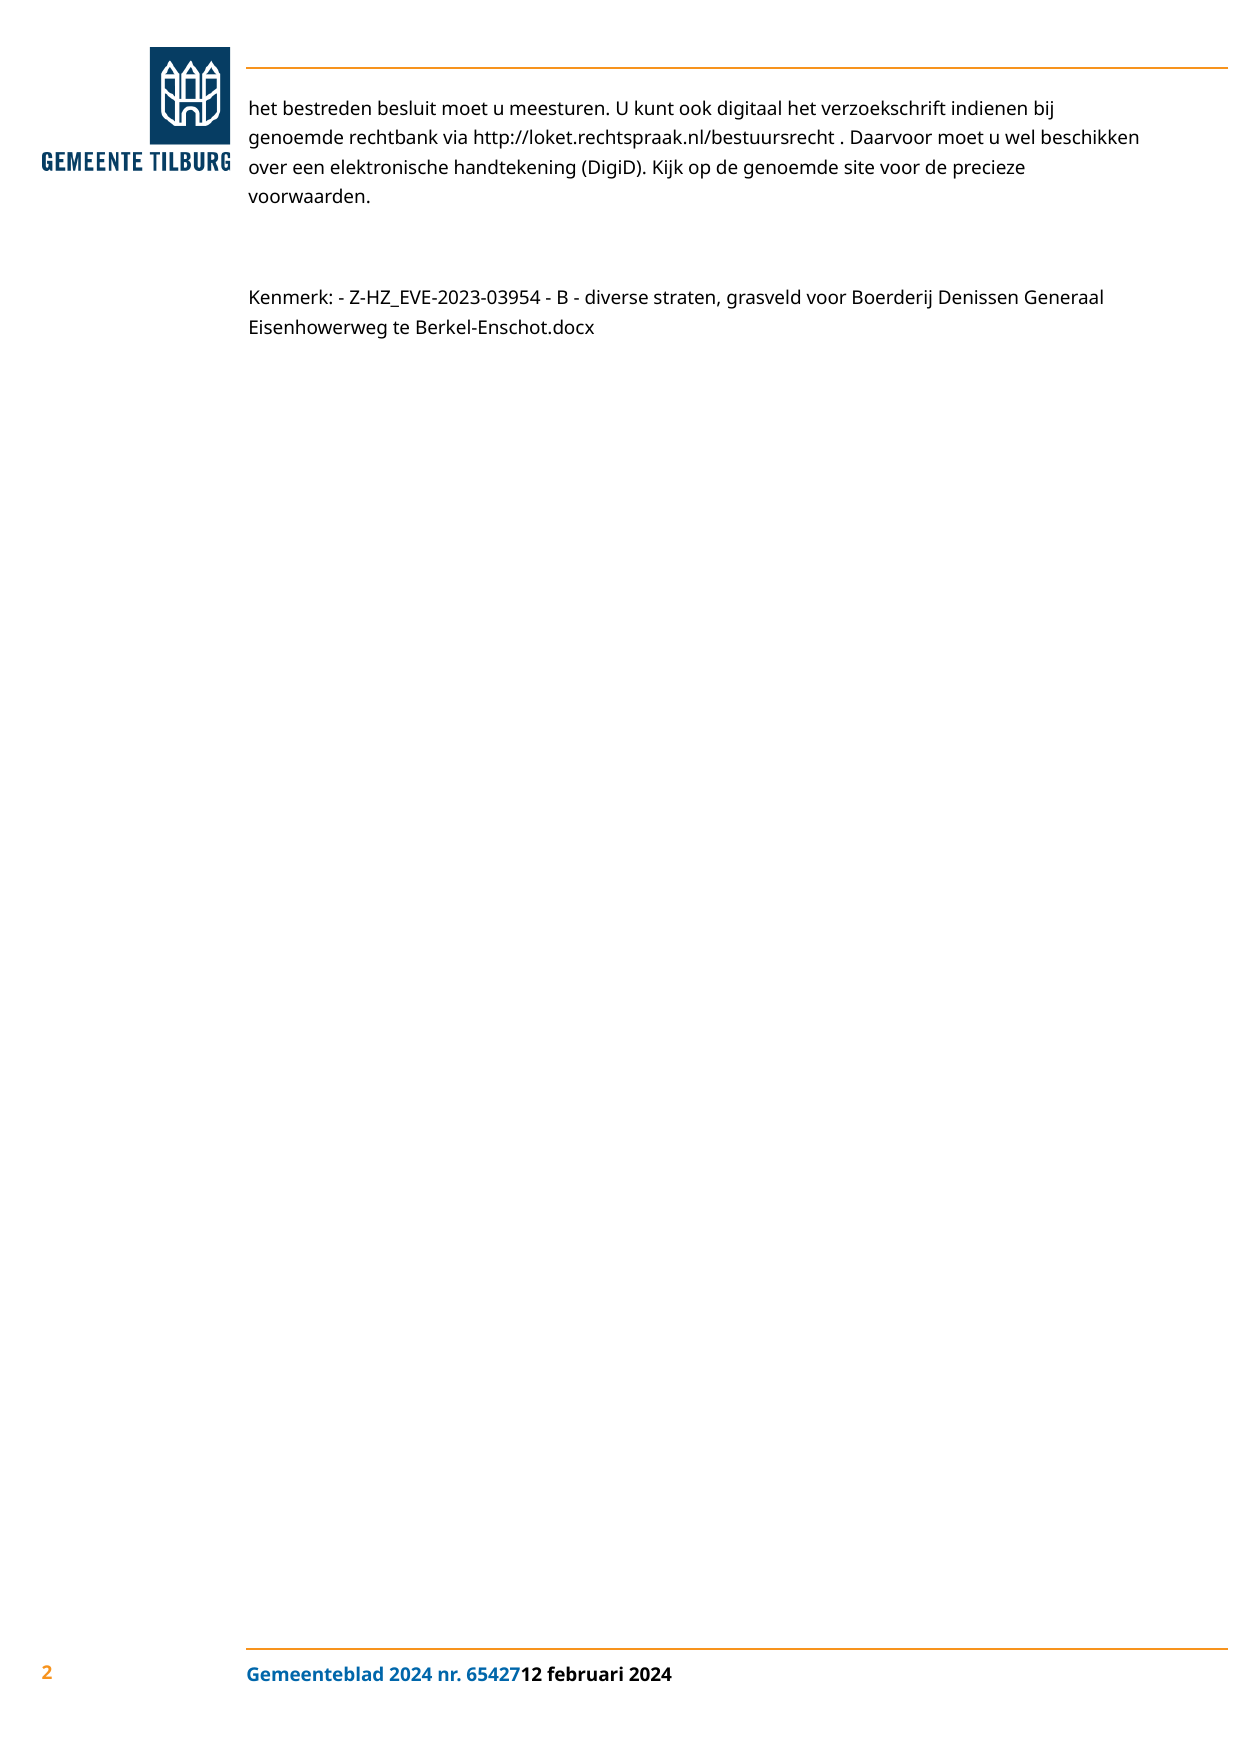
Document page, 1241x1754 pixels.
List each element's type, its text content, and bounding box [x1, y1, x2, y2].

text het bestreden besluit moet u meesturen. U kunt ook digitaal het verzoekschrift indienen bij genoemde rechtbank via http://loket.rechtspraak.nl/bestuursrecht . Daarvoor moet u wel beschikken over een elektronische handtekening (DigiD). Kijk op de genoemde site voor de precieze voorwaarden. [248, 95, 1152, 209]
picture [41, 47, 231, 172]
text Kenmerk: - Z-HZ_EVE-2023-03954 - B - diverse straten, grasveld voor Boerderij Denissen Generaal Eisenhowerweg te Berkel-Enschot.docx [248, 284, 1152, 340]
